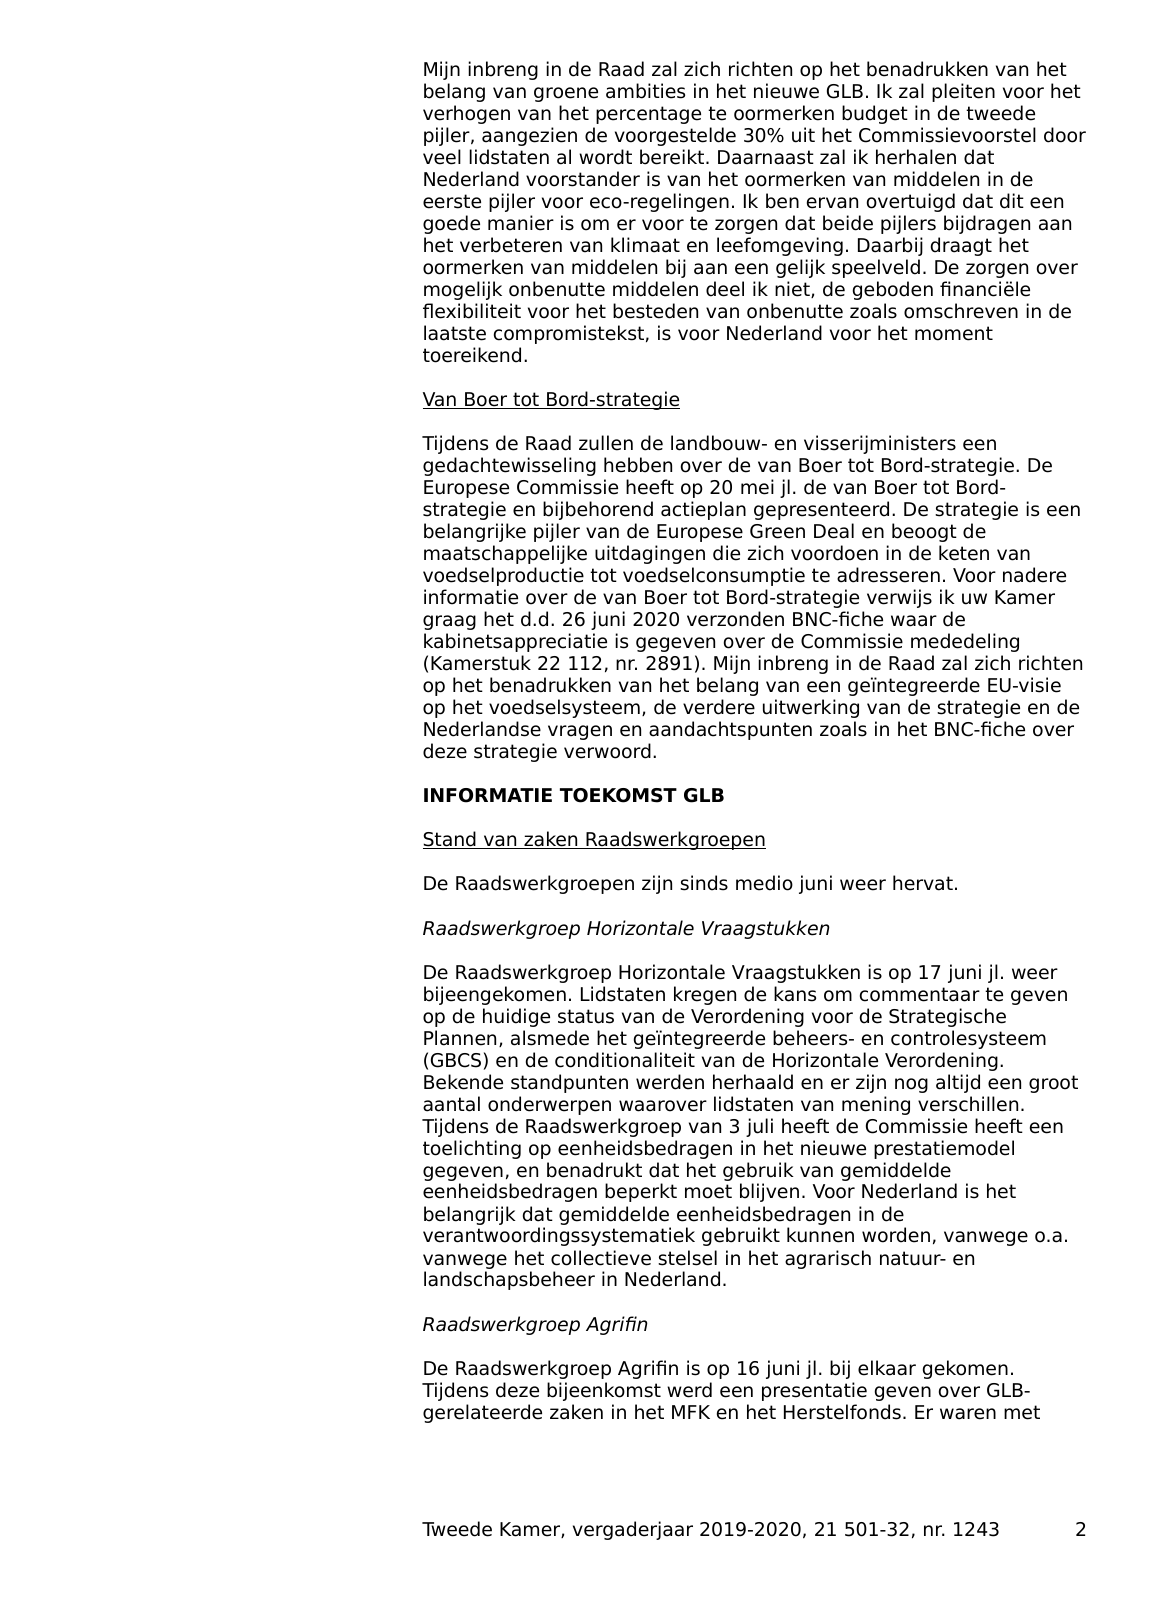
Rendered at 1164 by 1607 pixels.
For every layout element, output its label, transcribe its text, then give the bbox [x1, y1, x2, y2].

text Tijdens de Raad zullen de landbouw- en visserijministers een gedachtewisseling hebben over de van Boer tot Bord-strategie. De Europese Commissie heeft op 20 mei jl. de van Boer tot Bord-strategie en bijbehorend actieplan gepresenteerd. De strategie is een belangrijke pijler van de Europese Green Deal en beoogt de maatschappelijke uitdagingen die zich voordoen in de keten van voedselproductie tot voedselconsumptie te adresseren. Voor nadere informatie over de van Boer tot Bord-strategie verwijs ik uw Kamer graag het d.d. 26 juni 2020 verzonden BNC-fiche waar de kabinetsappreciatie is gegeven over de Commissie mededeling (Kamerstuk 22 112, nr. 2891). Mijn inbreng in de Raad zal zich richten op het benadrukken van het belang van een geïntegreerde EU-visie op het voedselsysteem, de verdere uitwerking van de strategie en de Nederlandse vragen en aandachtspunten zoals in het BNC-fiche over deze strategie verwoord. [422, 433, 1087, 763]
text De Raadswerkgroep Agrifin is op 16 juni jl. bij elkaar gekomen. Tijdens deze bijeenkomst werd een presentatie geven over GLB-gerelateerde zaken in het MFK en het Herstelfonds. Er waren met [422, 1358, 1087, 1424]
text Mijn inbreng in de Raad zal zich richten op het benadrukken van het belang van groene ambities in het nieuwe GLB. Ik zal pleiten voor het verhogen van het percentage te oormerken budget in de tweede pijler, aangezien de voorgestelde 30% uit het Commissievoorstel door veel lidstaten al wordt bereikt. Daarnaast zal ik herhalen dat Nederland voorstander is van het oormerken van middelen in de eerste pijler voor eco-regelingen. Ik ben ervan overtuigd dat dit een goede manier is om er voor te zorgen dat beide pijlers bijdragen aan het verbeteren van klimaat en leefomgeving. Daarbij draagt het oormerken van middelen bij aan een gelijk speelveld. De zorgen over mogelijk onbenutte middelen deel ik niet, de geboden financiële flexibiliteit voor het besteden van onbenutte zoals omschreven in de laatste compromistekst, is voor Nederland voor het moment toereikend. [422, 59, 1087, 367]
subtitle Raadswerkgroep Agrifin [422, 1313, 1087, 1336]
subtitle Stand van zaken Raadswerkgroepen [422, 829, 1087, 851]
text De Raadswerkgroep Horizontale Vraagstukken is op 17 juni jl. weer bijeengekomen. Lidstaten kregen de kans om commentaar te geven op de huidige status van de Verordening voor de Strategische Plannen, alsmede het geïntegreerde beheers- en controlesysteem (GBCS) en de conditionaliteit van de Horizontale Verordening. Bekende standpunten werden herhaald en er zijn nog altijd een groot aantal onderwerpen waarover lidstaten van mening verschillen. Tijdens de Raadswerkgroep van 3 juli heeft de Commissie heeft een toelichting op eenheidsbedragen in het nieuwe prestatiemodel gegeven, en benadrukt dat het gebruik van gemiddelde eenheidsbedragen beperkt moet blijven. Voor Nederland is het belangrijk dat gemiddelde eenheidsbedragen in de verantwoordingssystematiek gebruikt kunnen worden, vanwege o.a. vanwege het collectieve stelsel in het agrarisch natuur- en landschapsbeheer in Nederland. [422, 962, 1087, 1291]
subtitle Van Boer tot Bord-strategie [422, 389, 1087, 411]
subtitle INFORMATIE TOEKOMST GLB [422, 785, 1087, 807]
subtitle Raadswerkgroep Horizontale Vraagstukken [422, 917, 1087, 939]
text De Raadswerkgroepen zijn sinds medio juni weer hervat. [422, 873, 1087, 895]
